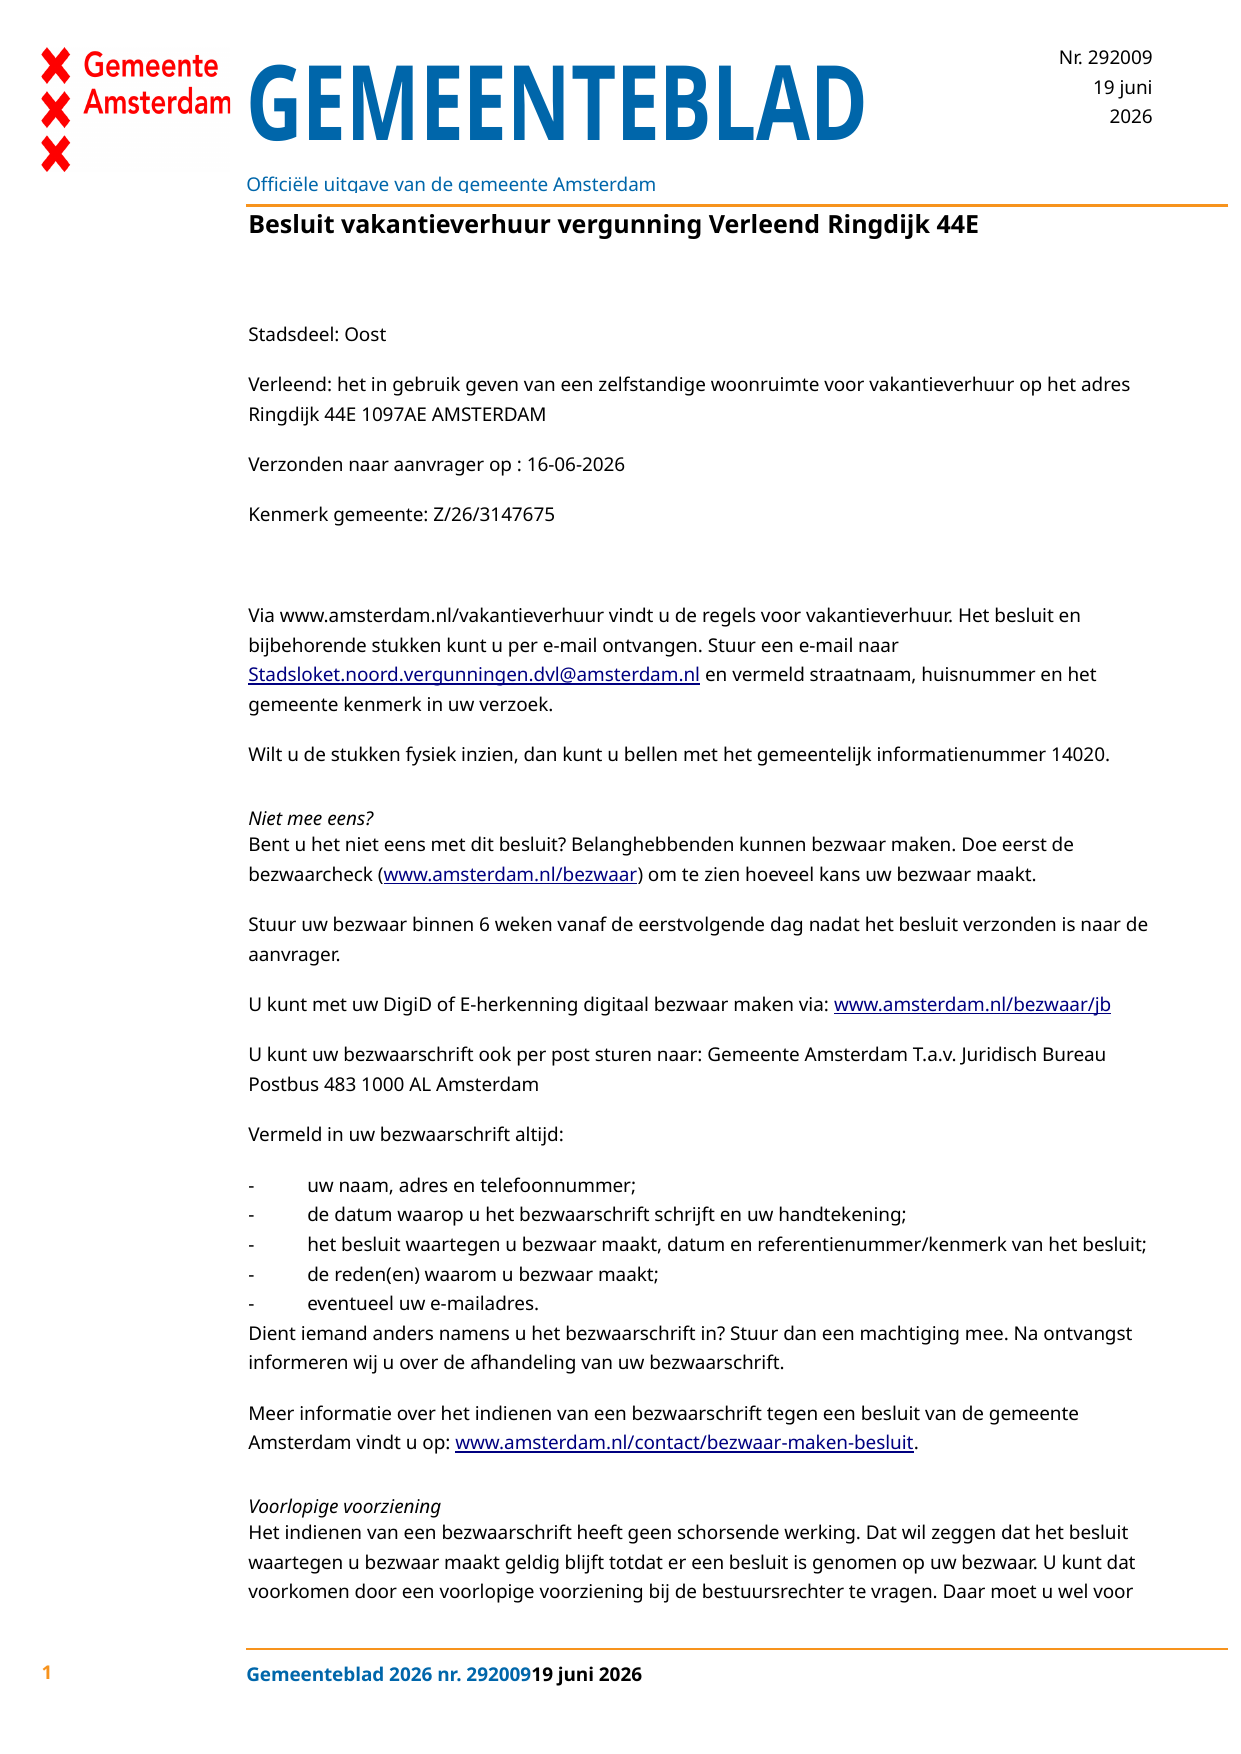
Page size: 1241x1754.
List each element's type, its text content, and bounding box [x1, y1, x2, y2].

text Het indienen van een bezwaarschrift heeft geen schorsende werking. Dat wil zeggen dat het besluit waartegen u bezwaar maakt geldig blijft totdat er een besluit is genomen op uw bezwaar. U kunt dat voorkomen door een voorlopige voorziening bij de bestuursrechter te vragen. Daar moet u wel voor [248, 1519, 1152, 1604]
text Kenmerk gemeente: Z/26/3147675 [248, 502, 1152, 527]
text Stuur uw bezwaar binnen 6 weken vanaf de eerstvolgende dag nadat het besluit verzonden is naar de aanvrager. [248, 911, 1152, 967]
list de datum waarop u het bezwaarschrift schrijft en uw handtekening; [248, 1202, 1152, 1227]
text Via www.amsterdam.nl/vakantieverhuur vindt u de regels voor vakantieverhuur. Het besluit en bijbehorende stukken kunt u per e-mail ontvangen. Stuur een e-mail naar Stadsloket.noord.vergunningen.dvl@amsterdam.nl en vermeld straatnaam, huisnummer en het gemeente kenmerk in uw verzoek. [248, 602, 1152, 717]
text Wilt u de stukken fysiek inzien, dan kunt u bellen met het gemeentelijk informatienummer 14020. [248, 742, 1152, 767]
text Dient iemand anders namens u het bezwaarschrift in? Stuur dan een machtiging mee. Na ontvangst informeren wij u over de afhandeling van uw bezwaarschrift. [248, 1320, 1152, 1375]
text Stadsdeel: Oost [248, 321, 1152, 346]
text Bent u het niet eens met dit besluit? Belanghebbenden kunnen bezwaar maken. Doe eerst de bezwaarcheck (www.amsterdam.nl/bezwaar) om te zien hoeveel kans uw bezwaar maakt. [248, 831, 1152, 887]
list eventueel uw e-mailadres. [248, 1290, 1152, 1316]
text Vermeld in uw bezwaarschrift altijd: [248, 1122, 1152, 1147]
text Niet mee eens? [248, 806, 1152, 831]
text U kunt met uw DigiD of E-herkenning digitaal bezwaar maken via: www.amsterdam.nl/bezwaar/jb [248, 991, 1152, 1017]
text Voorlopige voorziening [248, 1493, 1152, 1519]
text Verzonden naar aanvrager op : 16-06-2026 [248, 451, 1152, 477]
text Meer informatie over het indienen van een bezwaarschrift tegen een besluit van de gemeente Amsterdam vindt u op: www.amsterdam.nl/contact/bezwaar-maken-besluit. [248, 1400, 1152, 1455]
text Verleend: het in gebruik geven van een zelfstandige woonruimte voor vakantieverhuur op het adres Ringdijk 44E 1097AE AMSTERDAM [248, 371, 1152, 426]
picture [41, 47, 231, 172]
text U kunt uw bezwaarschrift ook per post sturen naar: Gemeente Amsterdam T.a.v. Juridisch Bureau Postbus 483 1000 AL Amsterdam [248, 1042, 1152, 1097]
list het besluit waartegen u bezwaar maakt, datum en referentienummer/kenmerk van het besluit; [248, 1231, 1152, 1257]
list uw naam, adres en telefoonnummer; [248, 1172, 1152, 1198]
list de reden(en) waarom u bezwaar maakt; [248, 1261, 1152, 1287]
text Besluit vakantieverhuur vergunning Verleend Ringdijk 44E [248, 207, 1152, 241]
